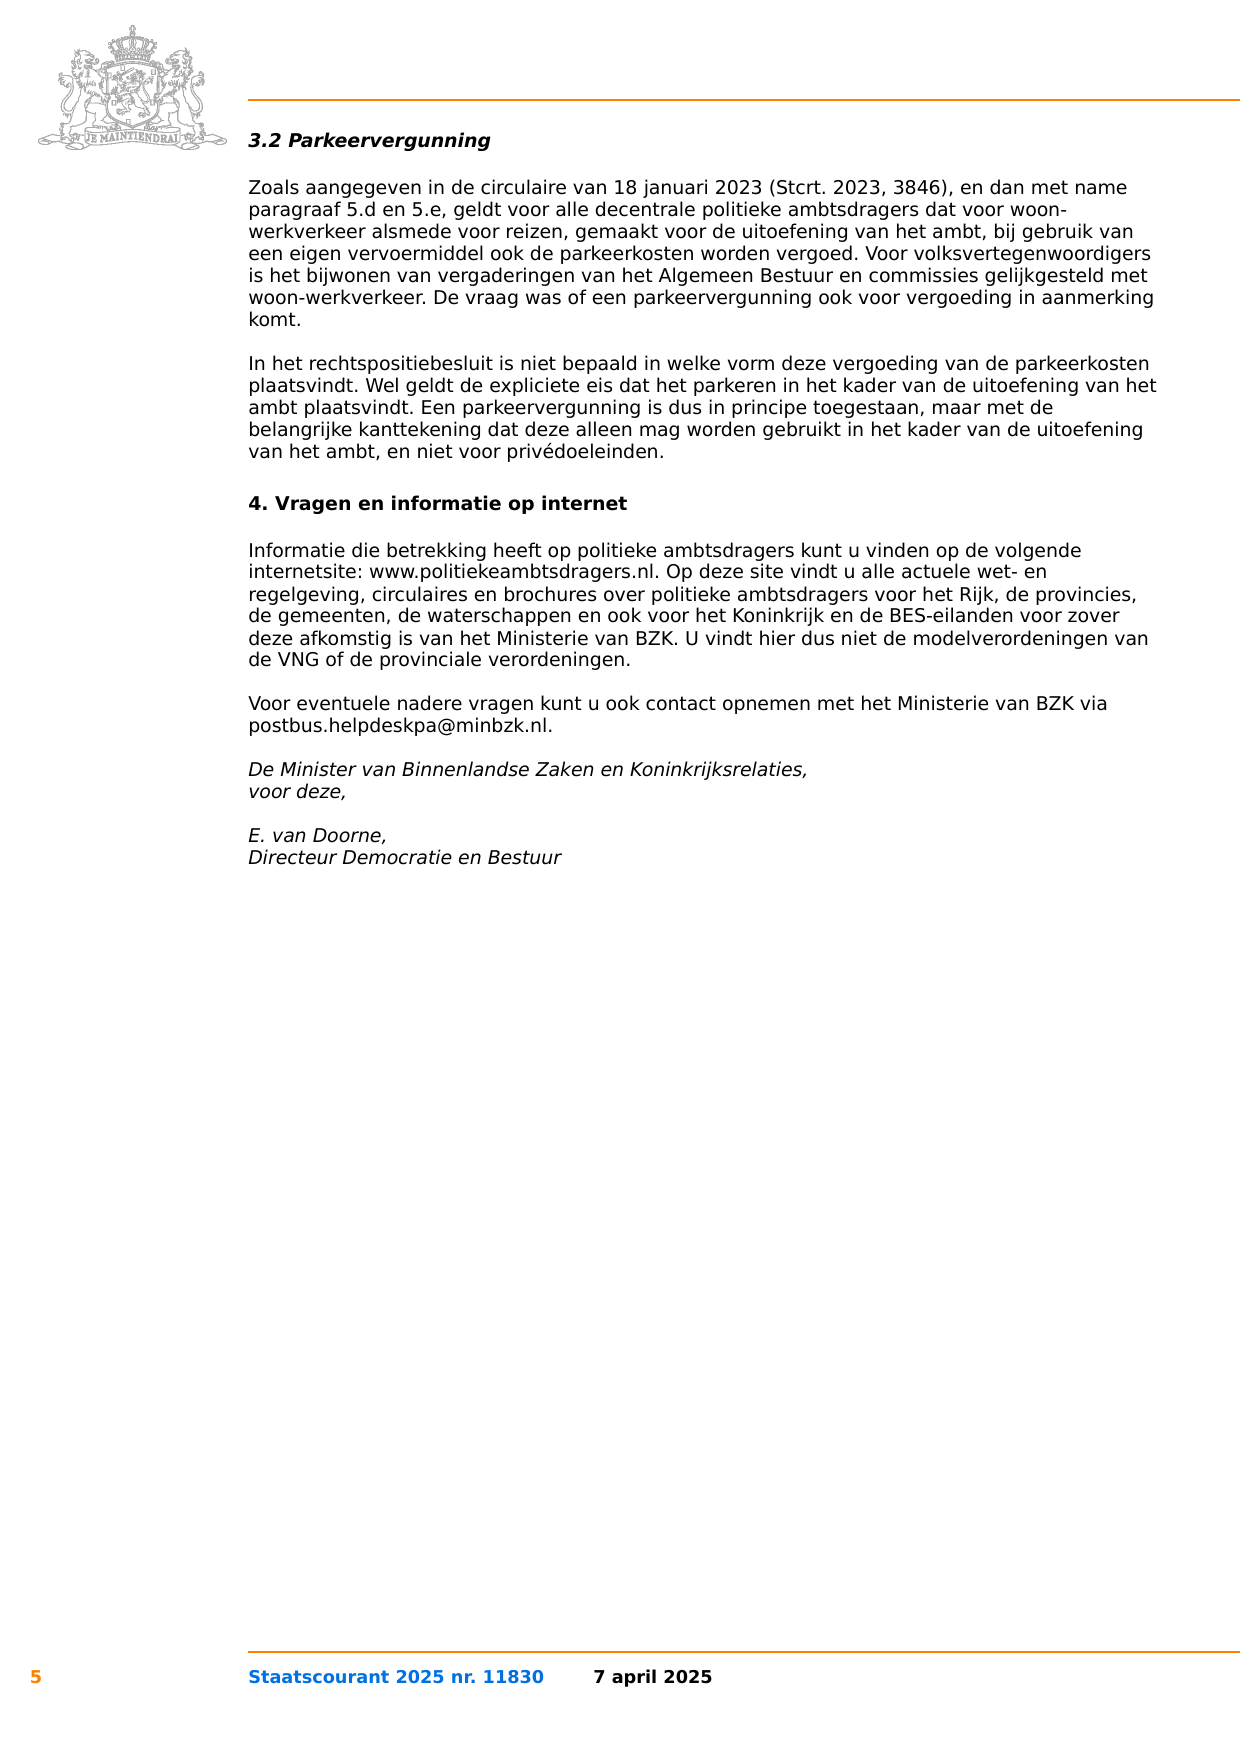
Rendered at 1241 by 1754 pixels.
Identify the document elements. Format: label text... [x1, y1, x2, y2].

text Informatie die betrekking heeft op politieke ambtsdragers kunt u vinden op de volgende internetsite: www.politiekeambtsdragers.nl. Op deze site vindt u alle actuele wet- en regelgeving, circulaires en brochures over politieke ambtsdragers voor het Rijk, de provincies, de gemeenten, de waterschappen en ook voor het Koninkrijk en de BES-eilanden voor zover deze afkomstig is van het Ministerie van BZK. U vindt hier dus niet de modelverordeningen van de VNG of de provinciale verordeningen. [248, 539, 1163, 671]
picture [38, 25, 227, 150]
text Zoals aangegeven in de circulaire van 18 januari 2023 (Stcrt. 2023, 3846), en dan met name paragraaf 5.d en 5.e, geldt voor alle decentrale politieke ambtsdragers dat voor woon-werkverkeer alsmede voor reizen, gemaakt voor de uitoefening van het ambt, bij gebruik van een eigen vervoermiddel ook de parkeerkosten worden vergoed. Voor volksvertegenwoordigers is het bijwonen van vergaderingen van het Algemeen Bestuur en commissies gelijkgesteld met woon-werkverkeer. De vraag was of een parkeervergunning ook voor vergoeding in aanmerking komt. [248, 177, 1163, 331]
subtitle 4. Vragen en informatie op internet [248, 492, 1163, 514]
subtitle 3.2 Parkeervergunning [248, 130, 1163, 152]
text Voor eventuele nadere vragen kunt u ook contact opnemen met het Ministerie van BZK via postbus.helpdeskpa@minbzk.nl. [248, 693, 1163, 737]
text De Minister van Binnenlandse Zaken en Koninkrijksrelaties, voor deze, E. van Doorne, Directeur Democratie en Bestuur [248, 759, 1163, 869]
text In het rechtspositiebesluit is niet bepaald in welke vorm deze vergoeding van de parkeerkosten plaatsvindt. Wel geldt de expliciete eis dat het parkeren in het kader van de uitoefening van het ambt plaatsvindt. Een parkeervergunning is dus in principe toegestaan, maar met de belangrijke kanttekening dat deze alleen mag worden gebruikt in het kader van de uitoefening van het ambt, en niet voor privédoeleinden. [248, 353, 1163, 462]
